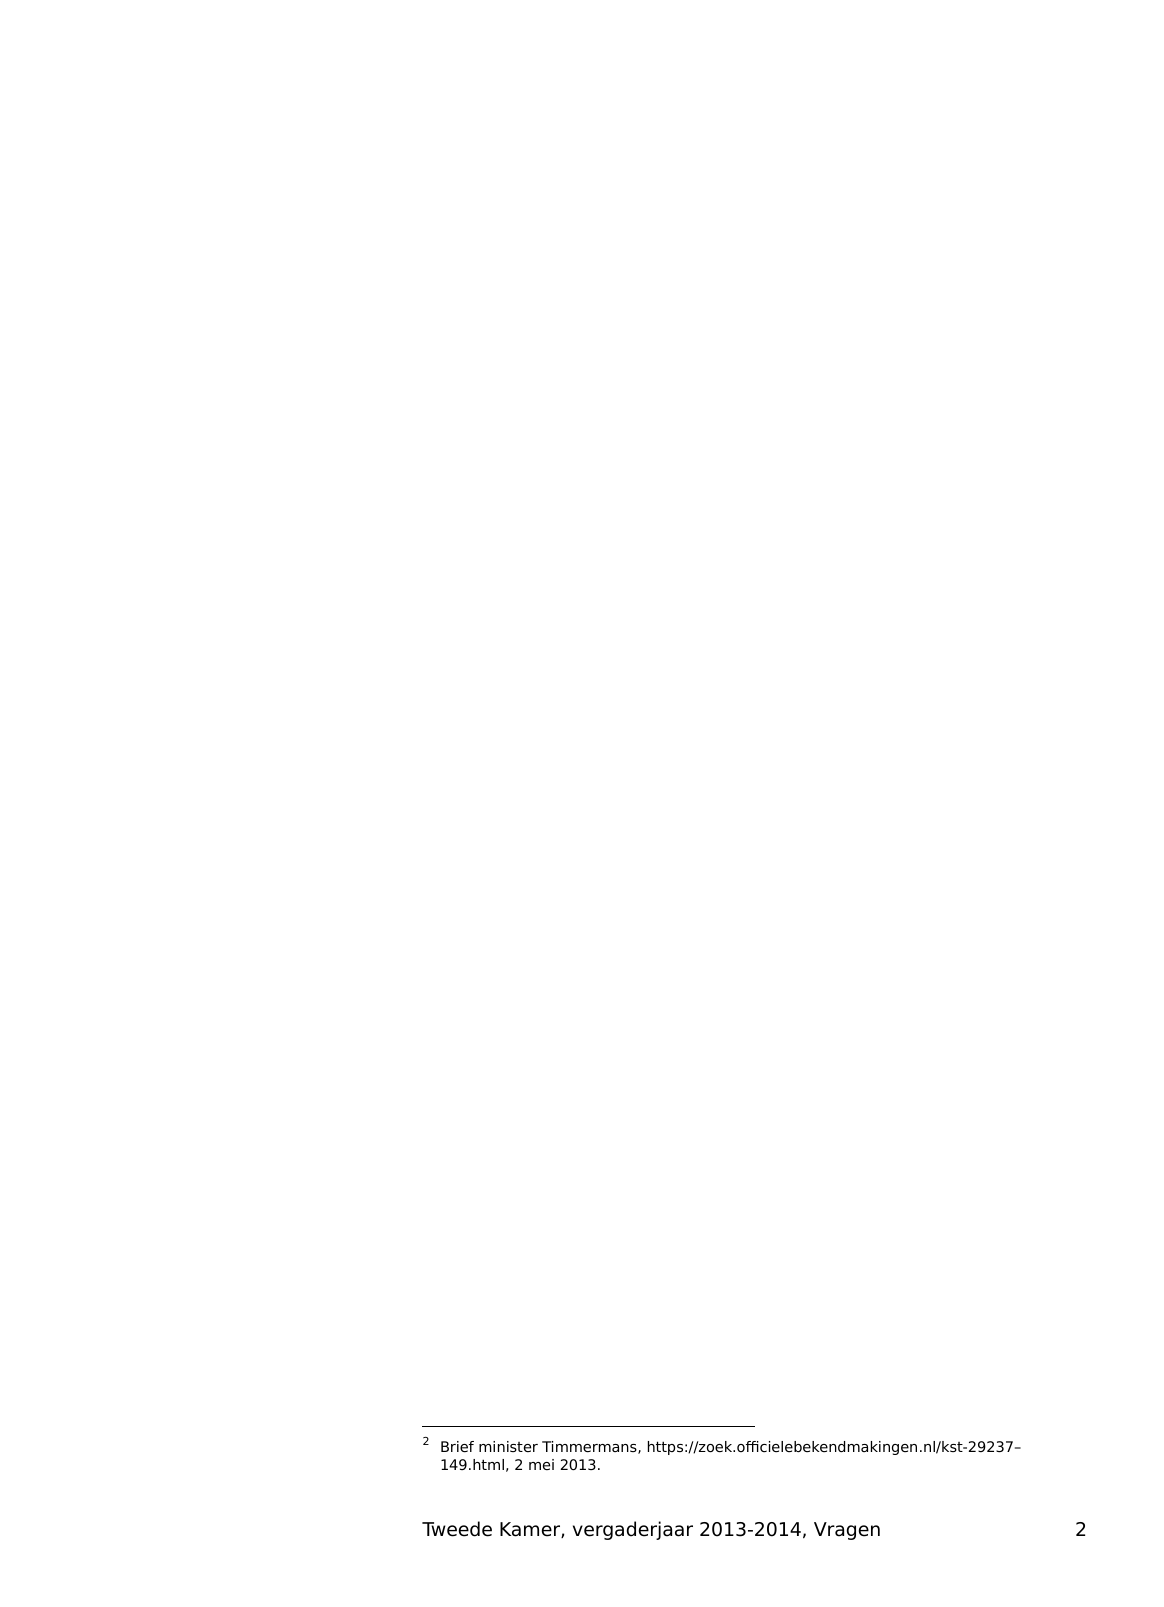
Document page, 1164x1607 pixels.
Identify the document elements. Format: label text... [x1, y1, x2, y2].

text Brief minister Timmermans, https://zoek.officielebekendmakingen.nl/kst-29237–149.html, 2 mei 2013. [422, 1435, 1087, 1474]
